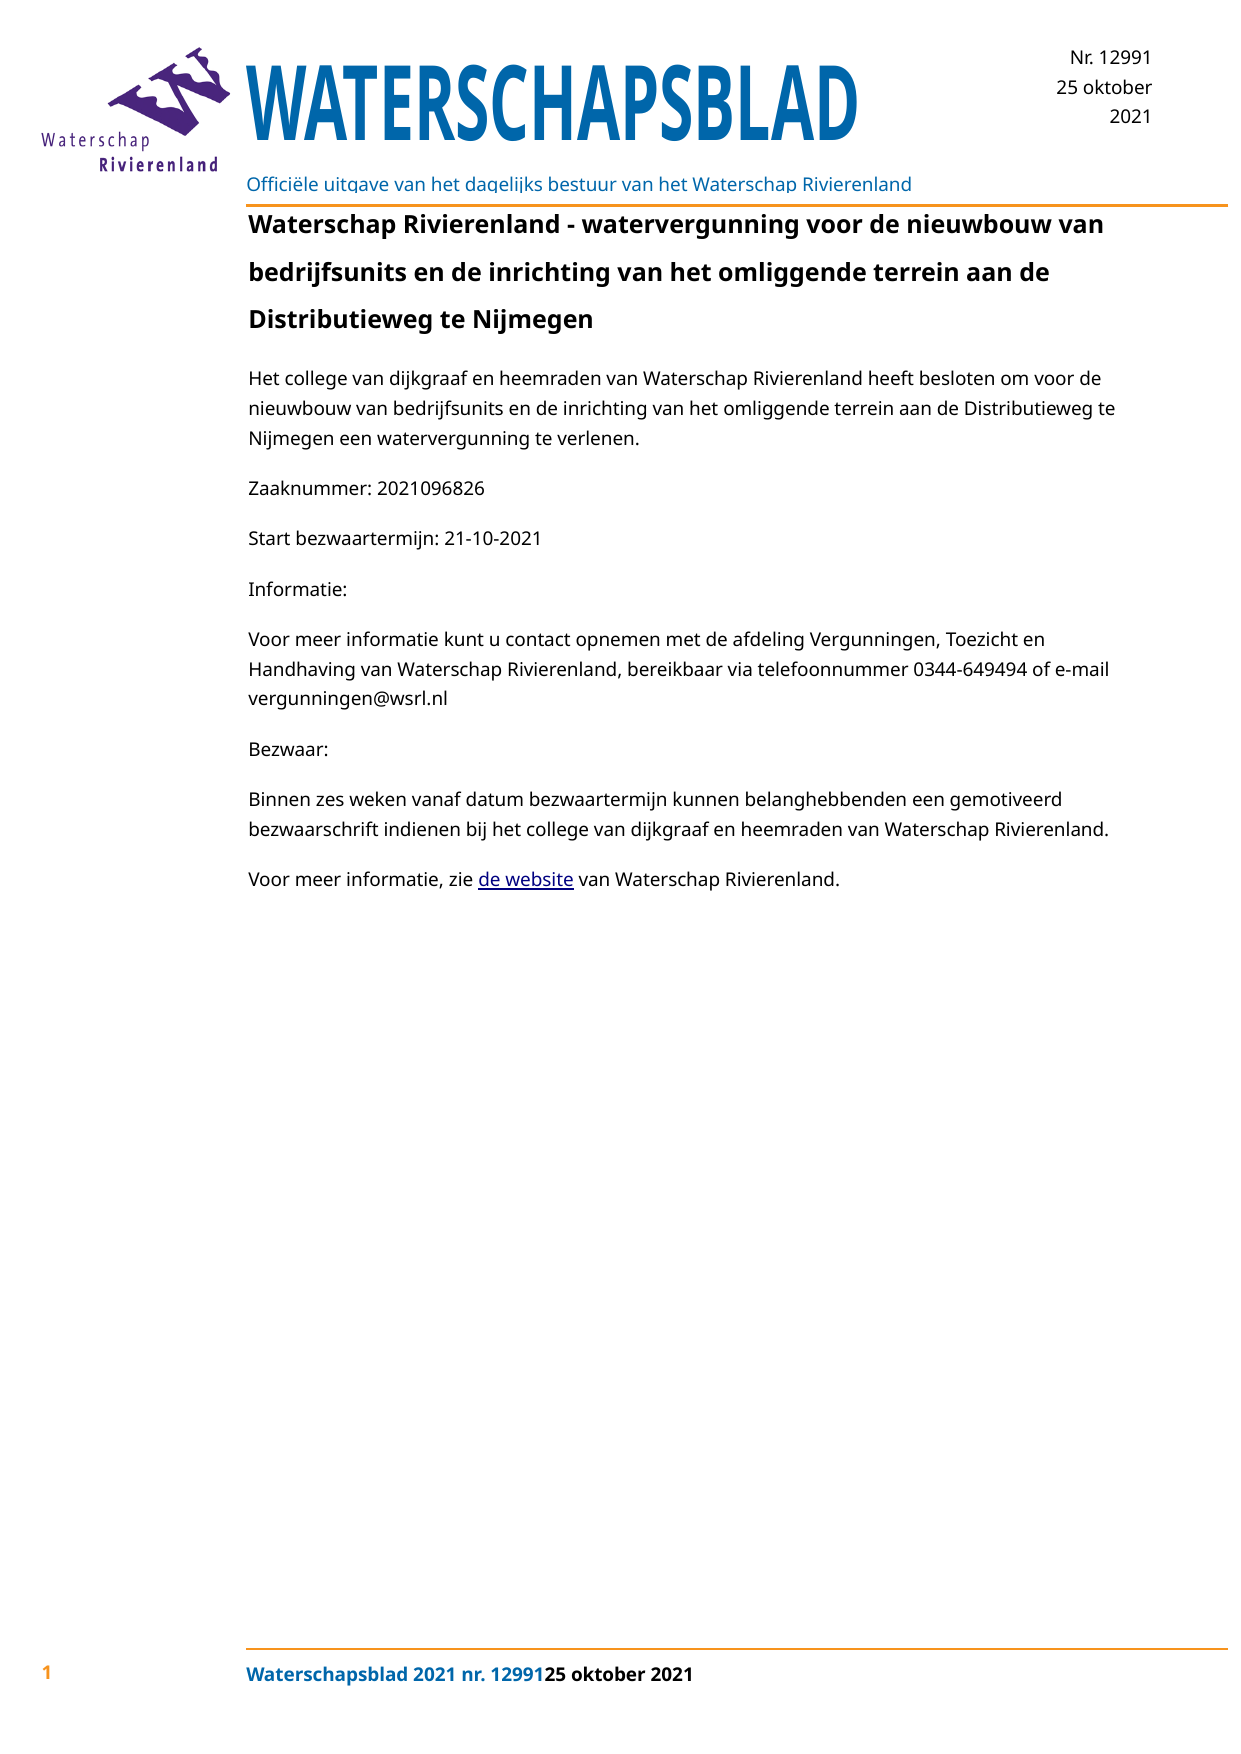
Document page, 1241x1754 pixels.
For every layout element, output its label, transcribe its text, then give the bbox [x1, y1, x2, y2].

text Het college van dijkgraaf en heemraden van Waterschap Rivierenland heeft besloten om voor de nieuwbouw van bedrijfsunits en de inrichting van het omliggende terrein aan de Distributieweg te Nijmegen een watervergunning te verlenen. [248, 366, 1152, 450]
text Binnen zes weken vanaf datum bezwaartermijn kunnen belanghebbenden een gemotiveerd bezwaarschrift indienen bij het college van dijkgraaf en heemraden van Waterschap Rivierenland. [248, 786, 1152, 842]
text Informatie: [248, 576, 1152, 602]
text Voor meer informatie kunt u contact opnemen met de afdeling Vergunningen, Toezicht en Handhaving van Waterschap Rivierenland, bereikbaar via telefoonnummer 0344-649494 of e-mail vergunningen@wsrl.nl [248, 626, 1152, 711]
text Waterschap Rivierenland - watervergunning voor de nieuwbouw van bedrijfsunits en de inrichting van het omliggende terrein aan de Distributieweg te Nijmegen [248, 207, 1152, 336]
picture [41, 47, 231, 172]
text Zaaknummer: 2021096826 [248, 475, 1152, 501]
text Bezwaar: [248, 736, 1152, 762]
text Voor meer informatie, zie de website van Waterschap Rivierenland. [248, 866, 1152, 892]
text Start bezwaartermijn: 21-10-2021 [248, 526, 1152, 551]
